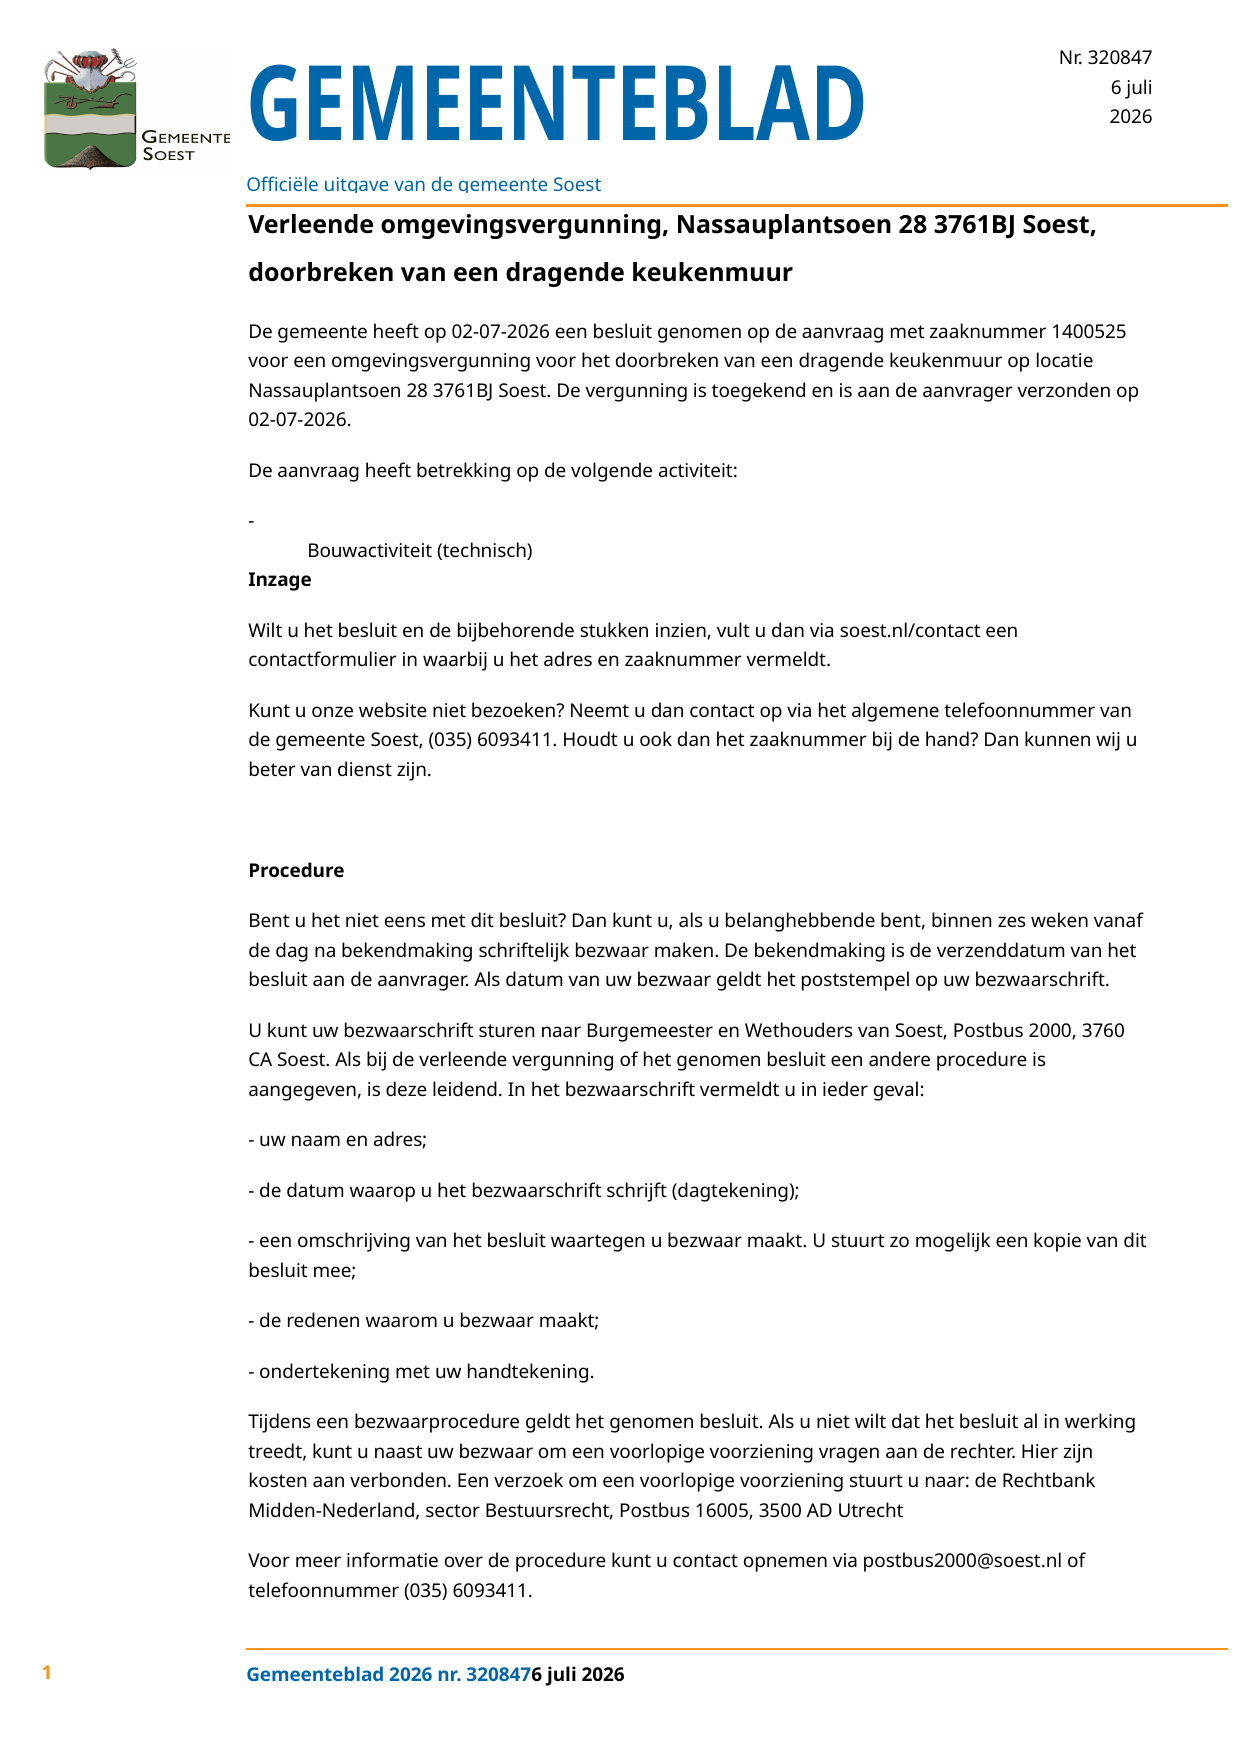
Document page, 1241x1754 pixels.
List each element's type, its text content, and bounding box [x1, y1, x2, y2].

text U kunt uw bezwaarschrift sturen naar Burgemeester en Wethouders van Soest, Postbus 2000, 3760 CA Soest. Als bij de verleende vergunning of het genomen besluit een andere procedure is aangegeven, is deze leidend. In het bezwaarschrift vermeldt u in ieder geval: [248, 1017, 1152, 1102]
text - ondertekening met uw handtekening. [248, 1358, 1152, 1384]
text - de datum waarop u het bezwaarschrift schrijft (dagtekening); [248, 1177, 1152, 1203]
text Tijdens een bezwaarprocedure geldt het genomen besluit. Als u niet wilt dat het besluit al in werking treedt, kunt u naast uw bezwaar om een voorlopige voorziening vragen aan de rechter. Hier zijn kosten aan verbonden. Een verzoek om een voorlopige voorziening stuurt u naar: de Rechtbank Midden-Nederland, sector Bestuursrecht, Postbus 16005, 3500 AD Utrecht [248, 1408, 1152, 1523]
text Verleende omgevingsvergunning, Nassauplantsoen 28 3761BJ Soest, doorbreken van een dragende keukenmuur [248, 207, 1152, 288]
text - uw naam en adres; [248, 1127, 1152, 1152]
text Procedure [248, 857, 1152, 883]
text De gemeente heeft op 02-07-2026 een besluit genomen op de aanvraag met zaaknummer 1400525 voor een omgevingsvergunning voor het doorbreken van een dragende keukenmuur op locatie Nassauplantsoen 28 3761BJ Soest. De vergunning is toegekend en is aan de aanvrager verzonden op 02-07-2026. [248, 318, 1152, 432]
text Inzage [248, 567, 1152, 592]
text Kunt u onze website niet bezoeken? Neemt u dan contact op via het algemene telefoonnummer van de gemeente Soest, (035) 6093411. Houdt u ook dan het zaaknummer bij de hand? Dan kunnen wij u beter van dienst zijn. [248, 697, 1152, 782]
picture [41, 47, 231, 172]
text Wilt u het besluit en de bijbehorende stukken inzien, vult u dan via soest.nl/contact een contactformulier in waarbij u het adres en zaaknummer vermeldt. [248, 617, 1152, 672]
text - een omschrijving van het besluit waartegen u bezwaar maakt. U stuurt zo mogelijk een kopie van dit besluit mee; [248, 1227, 1152, 1283]
text De aanvraag heeft betrekking op de volgende activiteit: [248, 457, 1152, 483]
text Voor meer informatie over de procedure kunt u contact opnemen via postbus2000@soest.nl of telefoonnummer (035) 6093411. [248, 1547, 1152, 1603]
text Bent u het niet eens met dit besluit? Dan kunt u, als u belanghebbende bent, binnen zes weken vanaf de dag na bekendmaking schriftelijk bezwaar maken. De bekendmaking is de verzenddatum van het besluit aan de aanvrager. Als datum van uw bezwaar geldt het poststempel op uw bezwaarschrift. [248, 907, 1152, 992]
text - de redenen waarom u bezwaar maakt; [248, 1307, 1152, 1333]
list Bouwactiviteit (technisch) [248, 537, 1152, 563]
